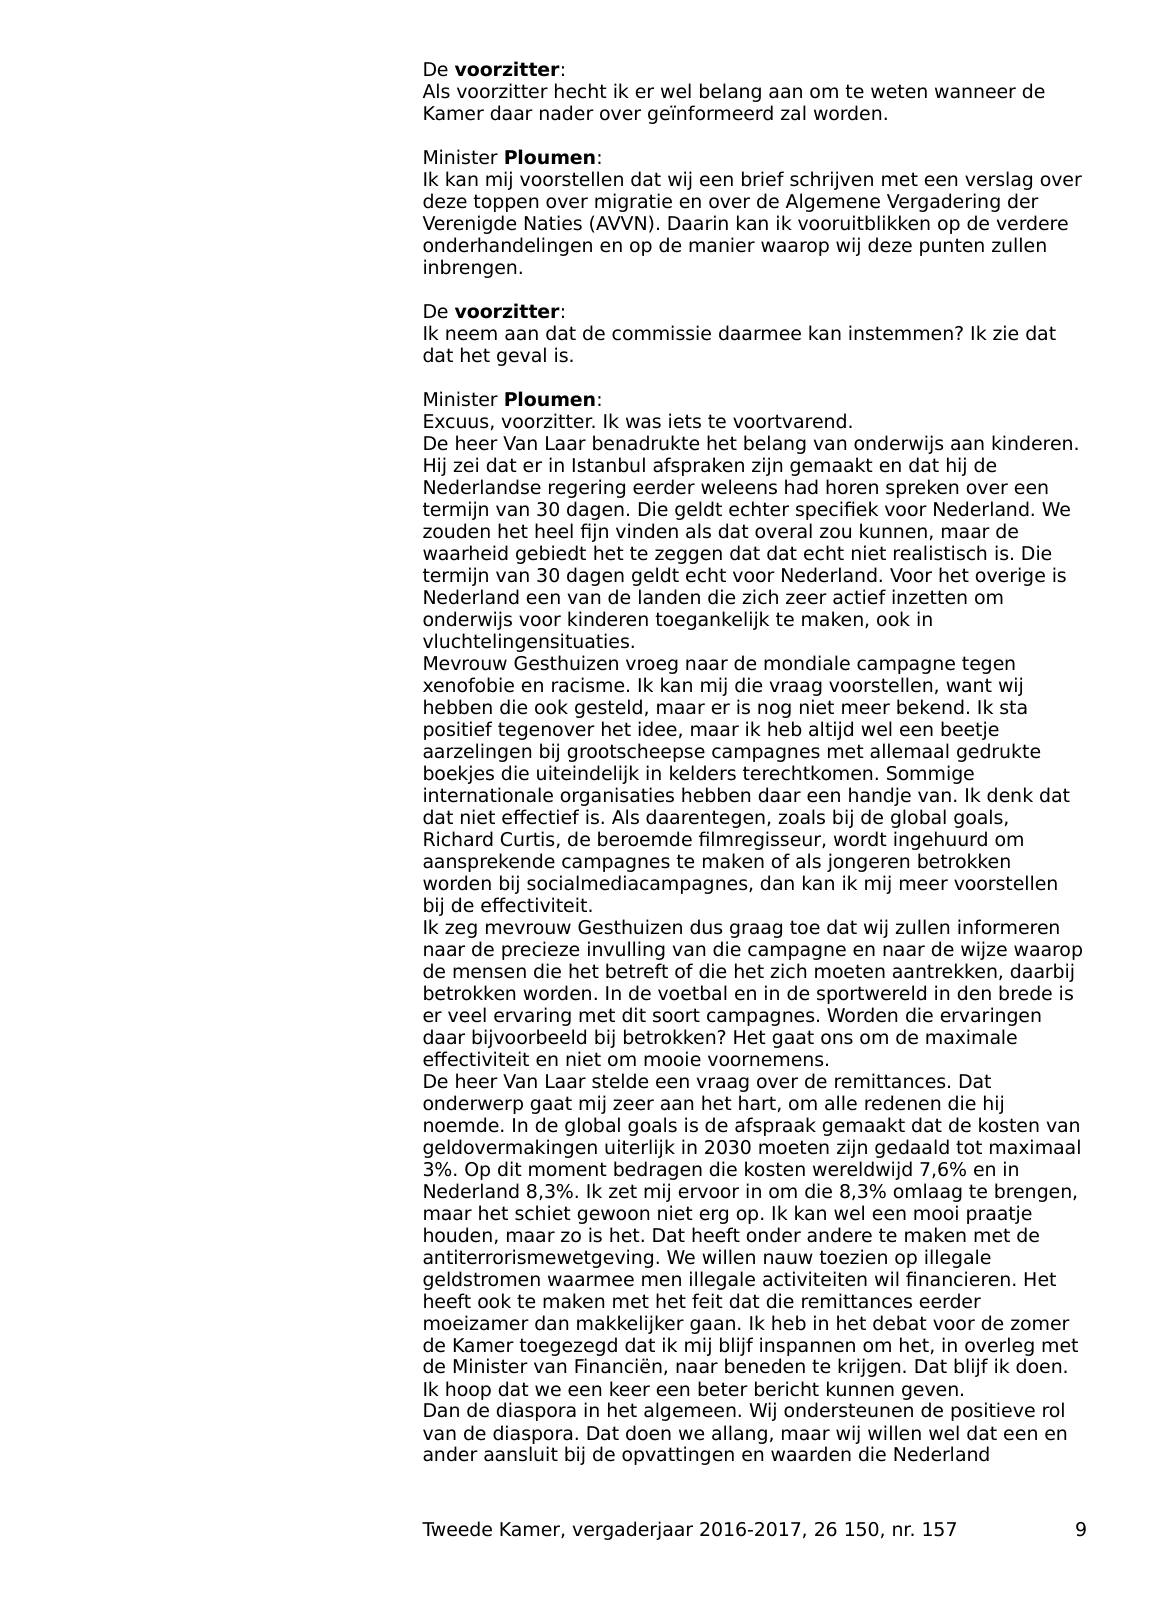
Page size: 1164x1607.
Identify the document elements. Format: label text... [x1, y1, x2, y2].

text Excuus, voorzitter. Ik was iets te voortvarend. [422, 411, 1087, 433]
text De heer Van Laar stelde een vraag over de remittances. Dat onderwerp gaat mij zeer aan het hart, om alle redenen die hij noemde. In de global goals is de afspraak gemaakt dat de kosten van geldovermakingen uiterlijk in 2030 moeten zijn gedaald tot maximaal 3%. Op dit moment bedragen die kosten wereldwijd 7,6% en in Nederland 8,3%. Ik zet mij ervoor in om die 8,3% omlaag te brengen, maar het schiet gewoon niet erg op. Ik kan wel een mooi praatje houden, maar zo is het. Dat heeft onder andere te maken met de antiterrorismewetgeving. We willen nauw toezien op illegale geldstromen waarmee men illegale activiteiten wil financieren. Het heeft ook te maken met het feit dat die remittances eerder moeizamer dan makkelijker gaan. Ik heb in het debat voor de zomer de Kamer toegezegd dat ik mij blijf inspannen om het, in overleg met de Minister van Financiën, naar beneden te krijgen. Dat blijf ik doen. Ik hoop dat we een keer een beter bericht kunnen geven. [422, 1071, 1087, 1400]
text Ik kan mij voorstellen dat wij een brief schrijven met een verslag over deze toppen over migratie en over de Algemene Vergadering der Verenigde Naties (AVVN). Daarin kan ik vooruitblikken op de verdere onderhandelingen en op de manier waarop wij deze punten zullen inbrengen. [422, 169, 1087, 279]
text Minister Ploumen: [422, 389, 1087, 411]
text De heer Van Laar benadrukte het belang van onderwijs aan kinderen. Hij zei dat er in Istanbul afspraken zijn gemaakt en dat hij de Nederlandse regering eerder weleens had horen spreken over een termijn van 30 dagen. Die geldt echter specifiek voor Nederland. We zouden het heel fijn vinden als dat overal zou kunnen, maar de waarheid gebiedt het te zeggen dat dat echt niet realistisch is. Die termijn van 30 dagen geldt echt voor Nederland. Voor het overige is Nederland een van de landen die zich zeer actief inzetten om onderwijs voor kinderen toegankelijk te maken, ook in vluchtelingensituaties. [422, 433, 1087, 653]
text Mevrouw Gesthuizen vroeg naar de mondiale campagne tegen xenofobie en racisme. Ik kan mij die vraag voorstellen, want wij hebben die ook gesteld, maar er is nog niet meer bekend. Ik sta positief tegenover het idee, maar ik heb altijd wel een beetje aarzelingen bij grootscheepse campagnes met allemaal gedrukte boekjes die uiteindelijk in kelders terechtkomen. Sommige internationale organisaties hebben daar een handje van. Ik denk dat dat niet effectief is. Als daarentegen, zoals bij de global goals, Richard Curtis, de beroemde filmregisseur, wordt ingehuurd om aansprekende campagnes te maken of als jongeren betrokken worden bij socialmediacampagnes, dan kan ik mij meer voorstellen bij de effectiviteit. [422, 653, 1087, 917]
text Ik neem aan dat de commissie daarmee kan instemmen? Ik zie dat dat het geval is. [422, 323, 1087, 367]
text De voorzitter: [422, 301, 1087, 323]
text De voorzitter: [422, 59, 1087, 81]
text Dan de diaspora in het algemeen. Wij ondersteunen de positieve rol van de diaspora. Dat doen we allang, maar wij willen wel dat een en ander aansluit bij de opvattingen en waarden die Nederland [422, 1400, 1087, 1466]
text Ik zeg mevrouw Gesthuizen dus graag toe dat wij zullen informeren naar de precieze invulling van die campagne en naar de wijze waarop de mensen die het betreft of die het zich moeten aantrekken, daarbij betrokken worden. In de voetbal en in de sportwereld in den brede is er veel ervaring met dit soort campagnes. Worden die ervaringen daar bijvoorbeeld bij betrokken? Het gaat ons om de maximale effectiviteit en niet om mooie voornemens. [422, 917, 1087, 1071]
text Als voorzitter hecht ik er wel belang aan om te weten wanneer de Kamer daar nader over geïnformeerd zal worden. [422, 81, 1087, 125]
text Minister Ploumen: [422, 147, 1087, 169]
